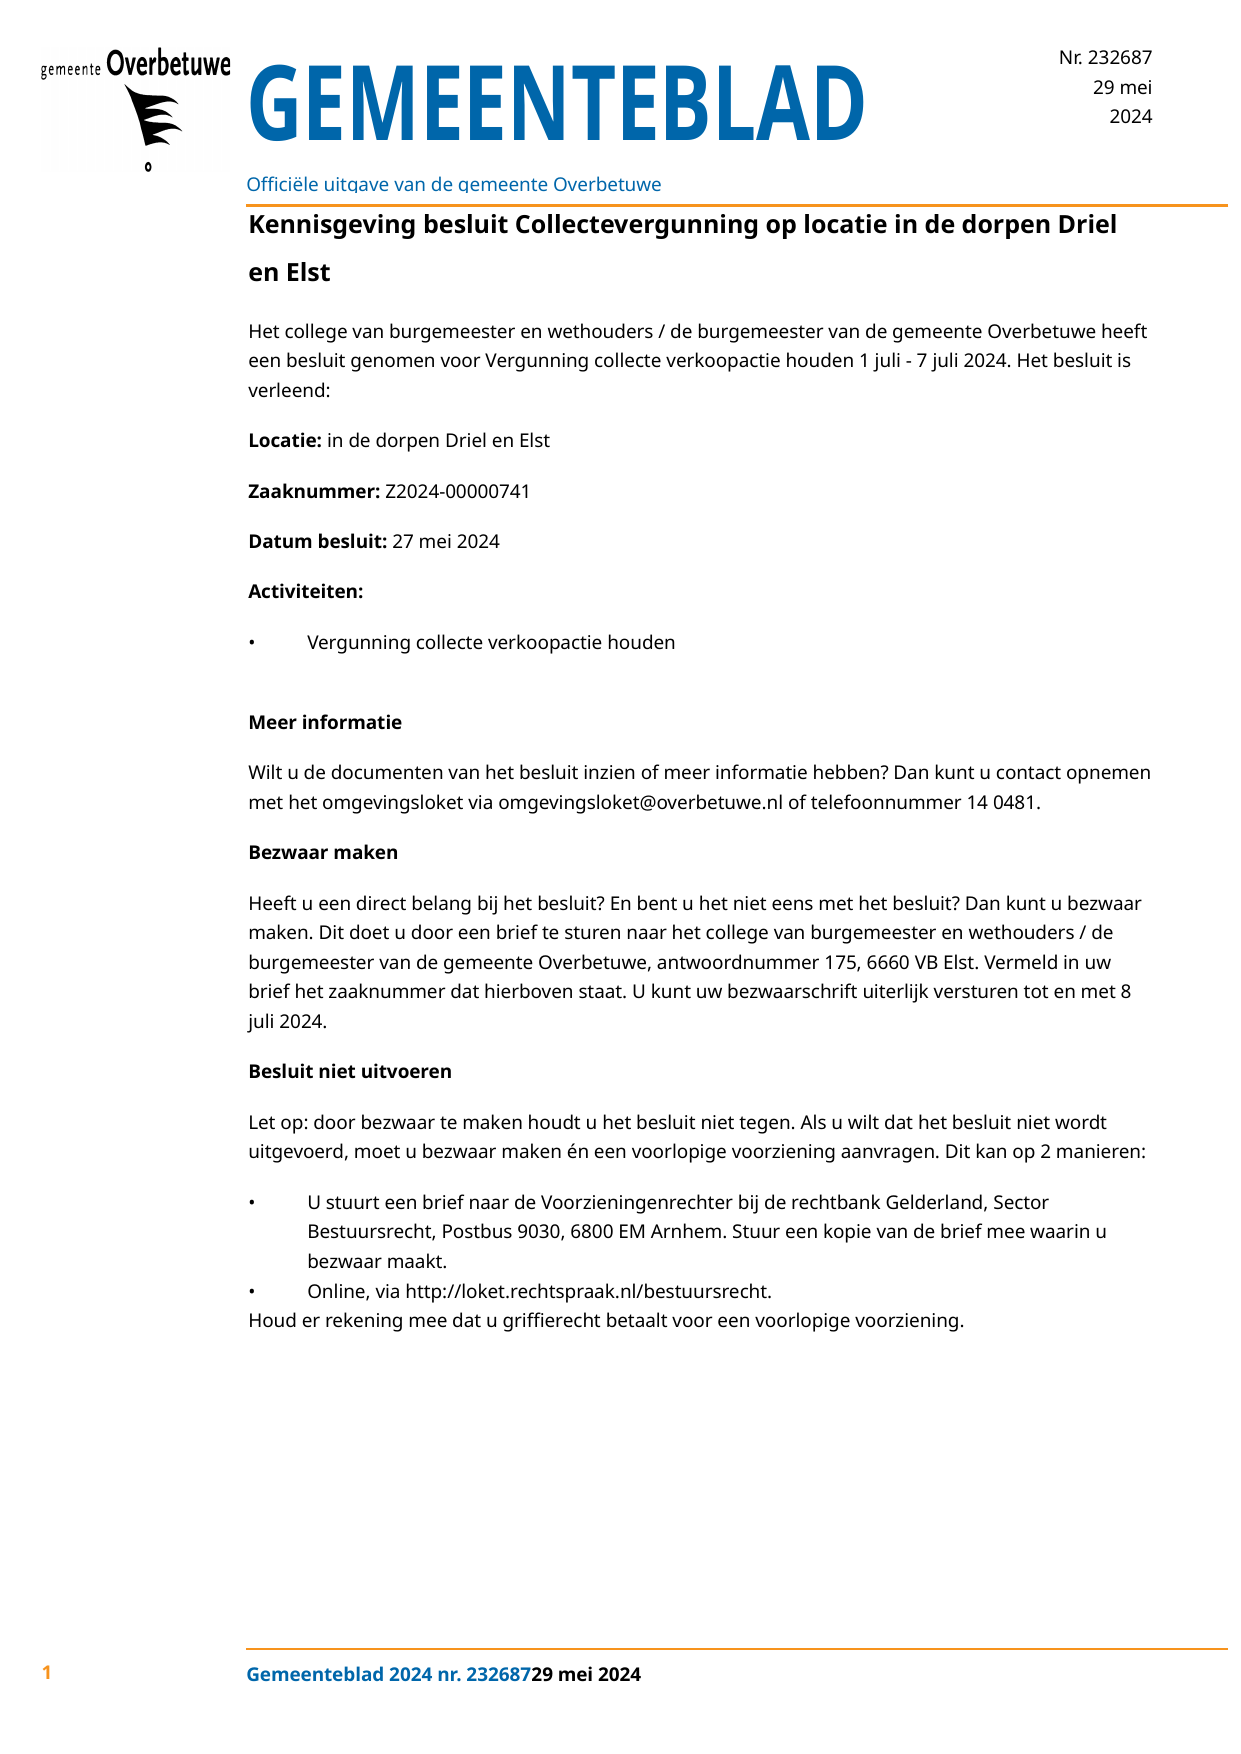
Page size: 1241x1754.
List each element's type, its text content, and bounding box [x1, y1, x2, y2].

text Activiteiten: [248, 579, 1152, 604]
text Wilt u de documenten van het besluit inzien of meer informatie hebben? Dan kunt u contact opnemen met het omgevingsloket via omgevingsloket@overbetuwe.nl of telefoonnummer 14 0481. [248, 759, 1152, 815]
text Heeft u een direct belang bij het besluit? En bent u het niet eens met het besluit? Dan kunt u bezwaar maken. Dit doet u door een brief te sturen naar het college van burgemeester en wethouders / de burgemeester van de gemeente Overbetuwe, antwoordnummer 175, 6660 VB Elst. Vermeld in uw brief het zaaknummer dat hierboven staat. U kunt uw bezwaarschrift uiterlijk versturen tot en met 8 juli 2024. [248, 890, 1152, 1034]
text Besluit niet uitvoeren [248, 1059, 1152, 1084]
text Het college van burgemeester en wethouders / de burgemeester van de gemeente Overbetuwe heeft een besluit genomen voor Vergunning collecte verkoopactie houden 1 juli - 7 juli 2024. Het besluit is verleend: [248, 318, 1152, 403]
picture [41, 47, 231, 172]
text Zaaknummer: Z2024-00000741 [248, 478, 1152, 504]
text Let op: door bezwaar te maken houdt u het besluit niet tegen. Als u wilt dat het besluit niet wordt uitgevoerd, moet u bezwaar maken én een voorlopige voorziening aanvragen. Dit kan op 2 manieren: [248, 1109, 1152, 1164]
list U stuurt een brief naar de Voorzieningenrechter bij de rechtbank Gelderland, Sector Bestuursrecht, Postbus 9030, 6800 EM Arnhem. Stuur een kopie van de brief mee waarin u bezwaar maakt. [248, 1189, 1152, 1274]
text Kennisgeving besluit Collectevergunning op locatie in de dorpen Driel en Elst [248, 207, 1152, 288]
text Meer informatie [248, 709, 1152, 735]
list Online, via http://loket.rechtspraak.nl/bestuursrecht. [248, 1278, 1152, 1304]
text Bezwaar maken [248, 839, 1152, 865]
text Houd er rekening mee dat u griffierecht betaalt voor een voorlopige voorziening. [248, 1307, 1152, 1333]
text Datum besluit: 27 mei 2024 [248, 528, 1152, 554]
list Vergunning collecte verkoopactie houden [248, 629, 1152, 655]
text Locatie: in de dorpen Driel en Elst [248, 427, 1152, 453]
